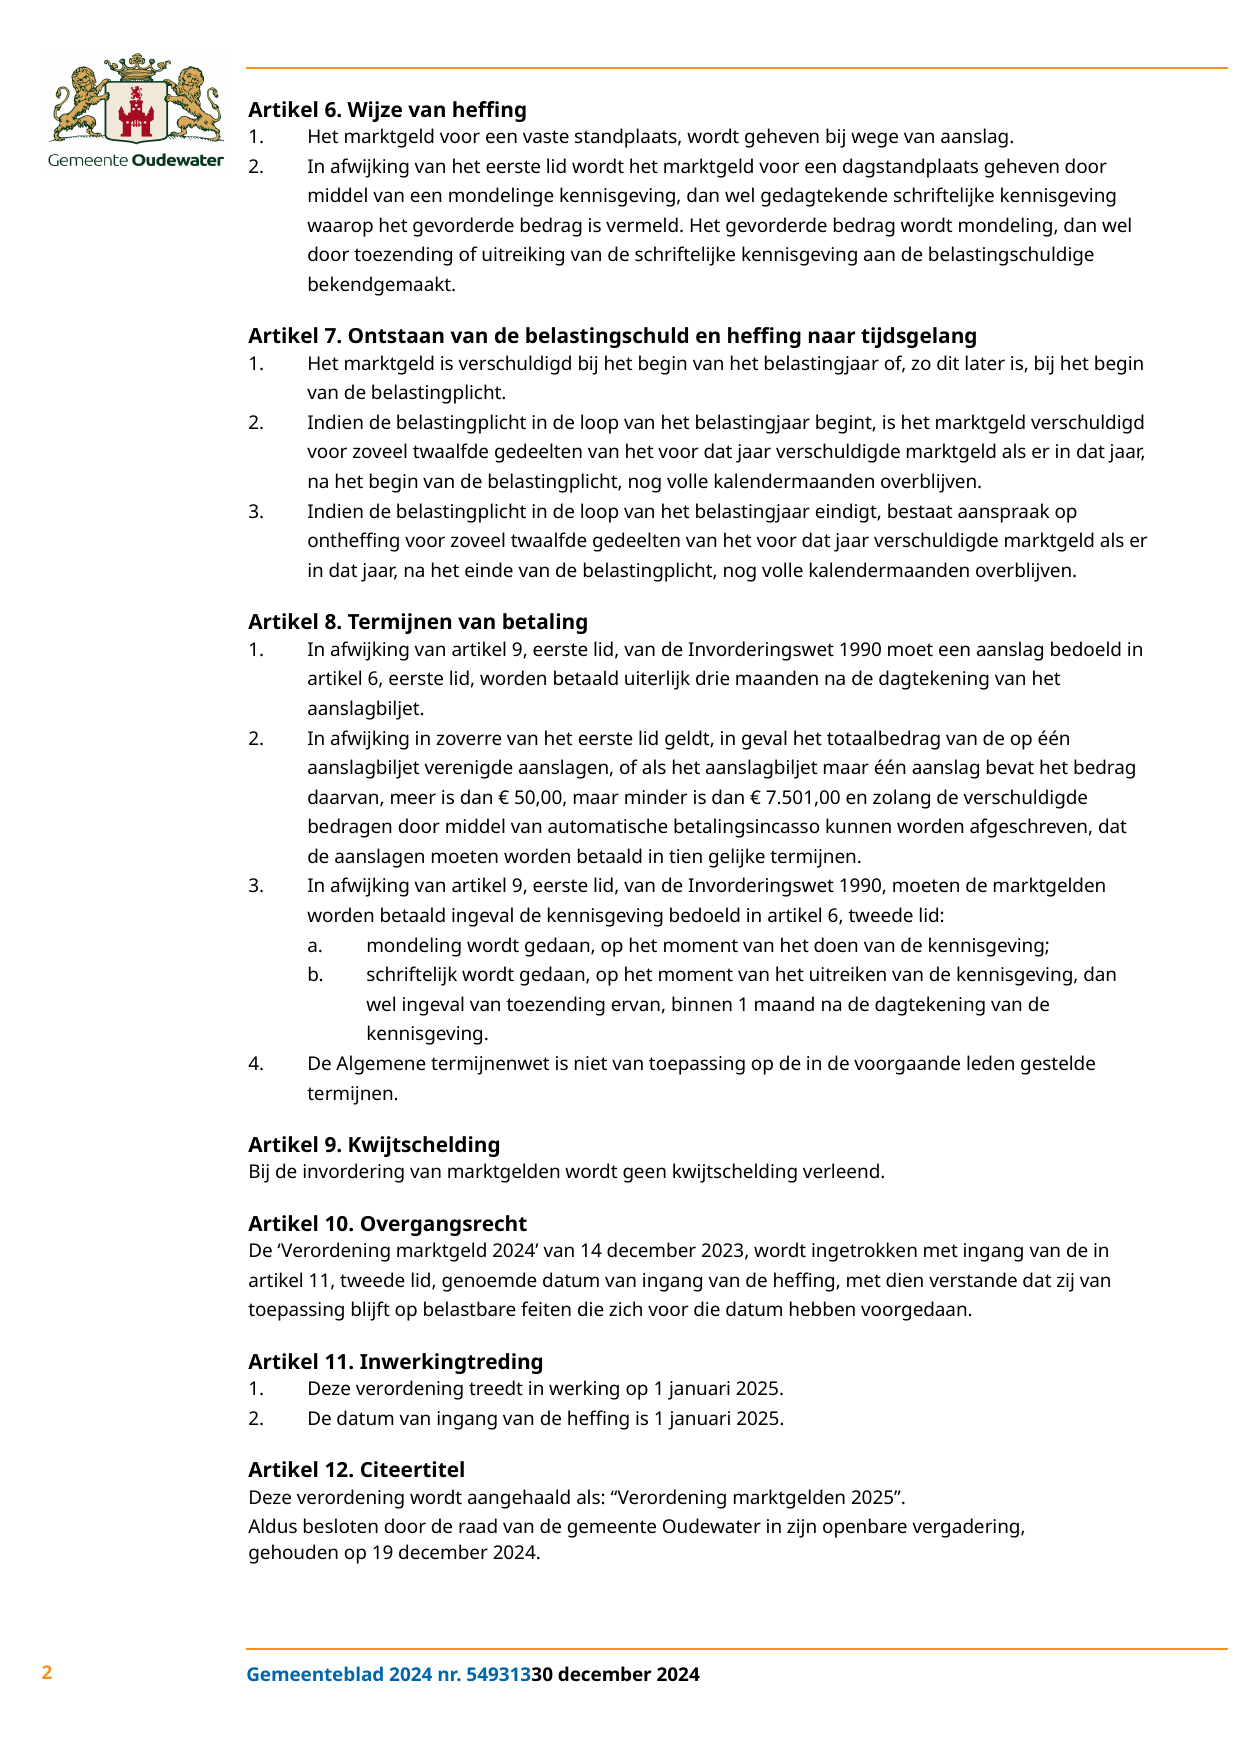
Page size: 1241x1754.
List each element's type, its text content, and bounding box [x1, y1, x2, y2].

text Artikel 11. Inwerkingtreding [248, 1347, 1152, 1375]
list Het marktgeld voor een vaste standplaats, wordt geheven bij wege van aanslag. [248, 123, 1152, 149]
list In afwijking in zoverre van het eerste lid geldt, in geval het totaalbedrag van de op één aanslagbiljet verenigde aanslagen, of als het aanslagbiljet maar één aanslag bevat het bedrag daarvan, meer is dan € 50,00, maar minder is dan € 7.501,00 en zolang de verschuldigde bedragen door middel van automatische betalingsincasso kunnen worden afgeschreven, dat de aanslagen moeten worden betaald in tien gelijke termijnen. [248, 725, 1152, 869]
list In afwijking van het eerste lid wordt het marktgeld voor een dagstandplaats geheven door middel van een mondelinge kennisgeving, dan wel gedagtekende schriftelijke kennisgeving waarop het gevorderde bedrag is vermeld. Het gevorderde bedrag wordt mondeling, dan wel door toezending of uitreiking van de schriftelijke kennisgeving aan de belastingschuldige bekendgemaakt. [248, 153, 1152, 297]
text Artikel 7. Ontstaan van de belastingschuld en heffing naar tijdsgelang [248, 322, 1152, 350]
list schriftelijk wordt gedaan, op het moment van het uitreiken van de kennisgeving, dan wel ingeval van toezending ervan, binnen 1 maand na de dagtekening van de kennisgeving. [307, 961, 1152, 1046]
text Artikel 12. Citeertitel [248, 1455, 1152, 1484]
text Aldus besloten door de raad van de gemeente Oudewater in zijn openbare vergadering, [248, 1513, 1152, 1539]
list Indien de belastingplicht in de loop van het belastingjaar eindigt, bestaat aanspraak op ontheffing voor zoveel twaalfde gedeelten van het voor dat jaar verschuldigde marktgeld als er in dat jaar, na het einde van de belastingplicht, nog volle kalendermaanden overblijven. [248, 498, 1152, 583]
list De Algemene termijnenwet is niet van toepassing op de in de voorgaande leden gestelde termijnen. [248, 1050, 1152, 1105]
list Deze verordening treedt in werking op 1 januari 2025. [248, 1375, 1152, 1401]
list De datum van ingang van de heffing is 1 januari 2025. [248, 1405, 1152, 1431]
text De ‘Verordening marktgeld 2024’ van 14 december 2023, wordt ingetrokken met ingang van de in artikel 11, tweede lid, genoemde datum van ingang van de heffing, met dien verstande dat zij van toepassing blijft op belastbare feiten die zich voor die datum hebben voorgedaan. [248, 1237, 1152, 1322]
list In afwijking van artikel 9, eerste lid, van de Invorderingswet 1990, moeten de marktgelden worden betaald ingeval de kennisgeving bedoeld in artikel 6, tweede lid: [248, 873, 1152, 928]
list mondeling wordt gedaan, op het moment van het doen van de kennisgeving; [307, 932, 1152, 957]
text Artikel 8. Termijnen van betaling [248, 607, 1152, 636]
text Artikel 6. Wijze van heffing [248, 95, 1152, 123]
picture [41, 47, 231, 172]
text Bij de invordering van marktgelden wordt geen kwijtschelding verleend. [248, 1158, 1152, 1184]
list Het marktgeld is verschuldigd bij het begin van het belastingjaar of, zo dit later is, bij het begin van de belastingplicht. [248, 350, 1152, 405]
list Indien de belastingplicht in de loop van het belastingjaar begint, is het marktgeld verschuldigd voor zoveel twaalfde gedeelten van het voor dat jaar verschuldigde marktgeld als er in dat jaar, na het begin van de belastingplicht, nog volle kalendermaanden overblijven. [248, 409, 1152, 494]
text Artikel 10. Overgangsrecht [248, 1209, 1152, 1237]
text Artikel 9. Kwijtschelding [248, 1130, 1152, 1158]
text gehouden op 19 december 2024. [248, 1539, 1152, 1565]
text Deze verordening wordt aangehaald als: “Verordening marktgelden 2025”. [248, 1484, 1152, 1509]
list In afwijking van artikel 9, eerste lid, van de Invorderingswet 1990 moet een aanslag bedoeld in artikel 6, eerste lid, worden betaald uiterlijk drie maanden na de dagtekening van het aanslagbiljet. [248, 636, 1152, 721]
